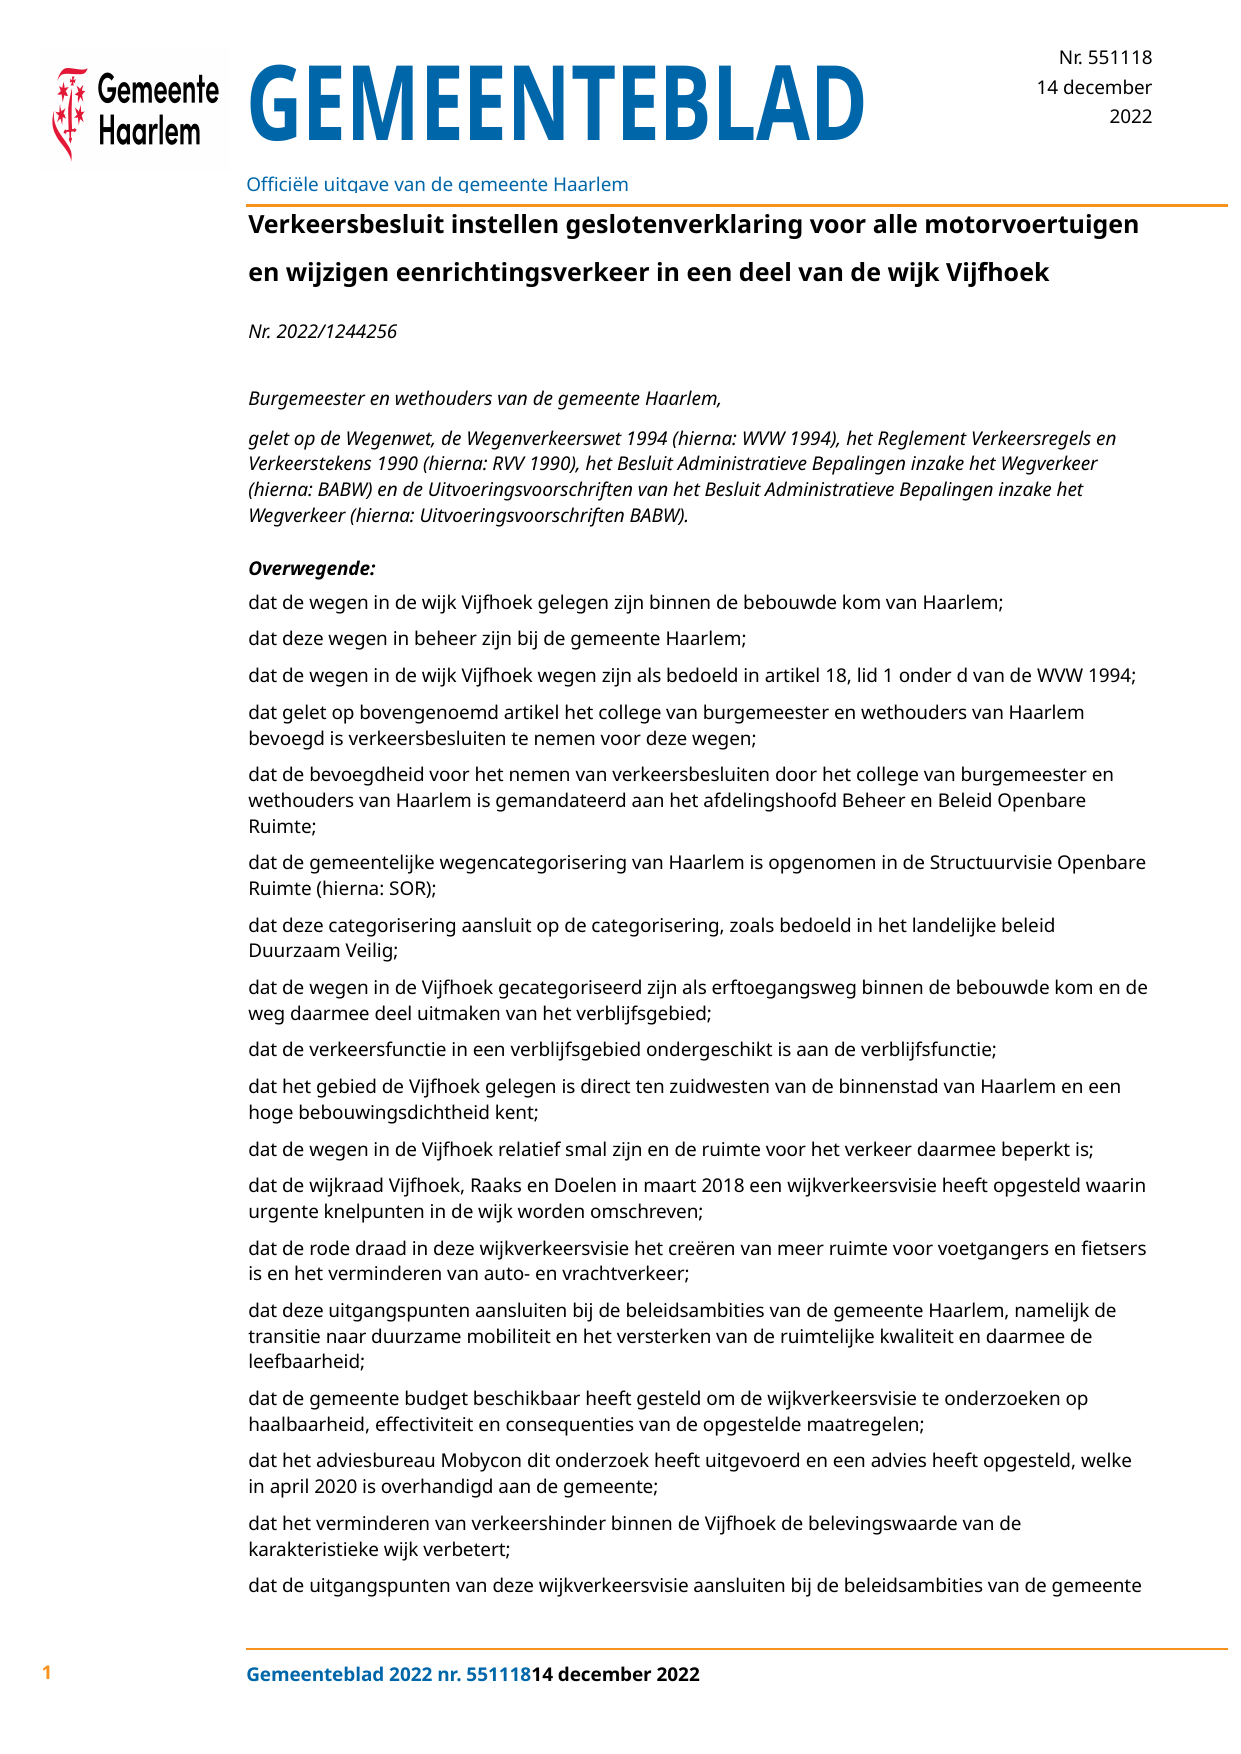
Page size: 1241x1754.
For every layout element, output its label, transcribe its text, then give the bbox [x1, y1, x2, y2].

text dat de rode draad in deze wijkverkeersvisie het creëren van meer ruimte voor voetgangers en fietsers is en het verminderen van auto- en vrachtverkeer; [248, 1235, 1152, 1286]
text dat de verkeersfunctie in een verblijfsgebied ondergeschikt is aan de verblijfsfunctie; [248, 1037, 1152, 1062]
text Verkeersbesluit instellen geslotenverklaring voor alle motorvoertuigen en wijzigen eenrichtingsverkeer in een deel van de wijk Vijfhoek [248, 207, 1152, 288]
text dat de wegen in de wijk Vijfhoek gelegen zijn binnen de bebouwde kom van Haarlem; [248, 589, 1152, 615]
text dat deze categorisering aansluit op de categorisering, zoals bedoeld in het landelijke beleid Duurzaam Veilig; [248, 912, 1152, 963]
text dat de uitgangspunten van deze wijkverkeersvisie aansluiten bij de beleidsambities van de gemeente [248, 1572, 1152, 1598]
text dat het gebied de Vijfhoek gelegen is direct ten zuidwesten van de binnenstad van Haarlem en een hoge bebouwingsdichtheid kent; [248, 1073, 1152, 1125]
text dat de wegen in de Vijfhoek gecategoriseerd zijn als erftoegangsweg binnen de bebouwde kom en de weg daarmee deel uitmaken van het verblijfsgebied; [248, 974, 1152, 1026]
text dat deze wegen in beheer zijn bij de gemeente Haarlem; [248, 626, 1152, 651]
text dat de wegen in de Vijfhoek relatief smal zijn en de ruimte voor het verkeer daarmee beperkt is; [248, 1136, 1152, 1161]
text dat de bevoegdheid voor het nemen van verkeersbesluiten door het college van burgemeester en wethouders van Haarlem is gemandateerd aan het afdelingshoofd Beheer en Beleid Openbare Ruimte; [248, 761, 1152, 838]
text dat gelet op bovengenoemd artikel het college van burgemeester en wethouders van Haarlem bevoegd is verkeersbesluiten te nemen voor deze wegen; [248, 699, 1152, 750]
text gelet op de Wegenwet, de Wegenverkeerswet 1994 (hierna: WVW 1994), het Reglement Verkeersregels en Verkeerstekens 1990 (hierna: RVV 1990), het Besluit Administratieve Bepalingen inzake het Wegverkeer (hierna: BABW) en de Uitvoeringsvoorschriften van het Besluit Administratieve Bepalingen inzake het Wegverkeer (hierna: Uitvoeringsvoorschriften BABW). [248, 425, 1152, 528]
text Nr. 2022/1244256 [248, 318, 1152, 344]
text dat deze uitgangspunten aansluiten bij de beleidsambities van de gemeente Haarlem, namelijk de transitie naar duurzame mobiliteit en het versterken van de ruimtelijke kwaliteit en daarmee de leefbaarheid; [248, 1297, 1152, 1374]
text Overwegende: [248, 555, 1152, 581]
text dat het verminderen van verkeershinder binnen de Vijfhoek de belevingswaarde van de karakteristieke wijk verbetert; [248, 1510, 1152, 1562]
text dat het adviesbureau Mobycon dit onderzoek heeft uitgevoerd en een advies heeft opgesteld, welke in april 2020 is overhandigd aan de gemeente; [248, 1448, 1152, 1499]
text dat de gemeente budget beschikbaar heeft gesteld om de wijkverkeersvisie te onderzoeken op haalbaarheid, effectiviteit en consequenties van de opgestelde maatregelen; [248, 1385, 1152, 1437]
text dat de wegen in de wijk Vijfhoek wegen zijn als bedoeld in artikel 18, lid 1 onder d van de WVW 1994; [248, 662, 1152, 688]
text Burgemeester en wethouders van de gemeente Haarlem, [248, 386, 1152, 411]
text dat de wijkraad Vijfhoek, Raaks en Doelen in maart 2018 een wijkverkeersvisie heeft opgesteld waarin urgente knelpunten in de wijk worden omschreven; [248, 1172, 1152, 1224]
picture [41, 47, 231, 172]
text dat de gemeentelijke wegencategorisering van Haarlem is opgenomen in de Structuurvisie Openbare Ruimte (hierna: SOR); [248, 849, 1152, 901]
